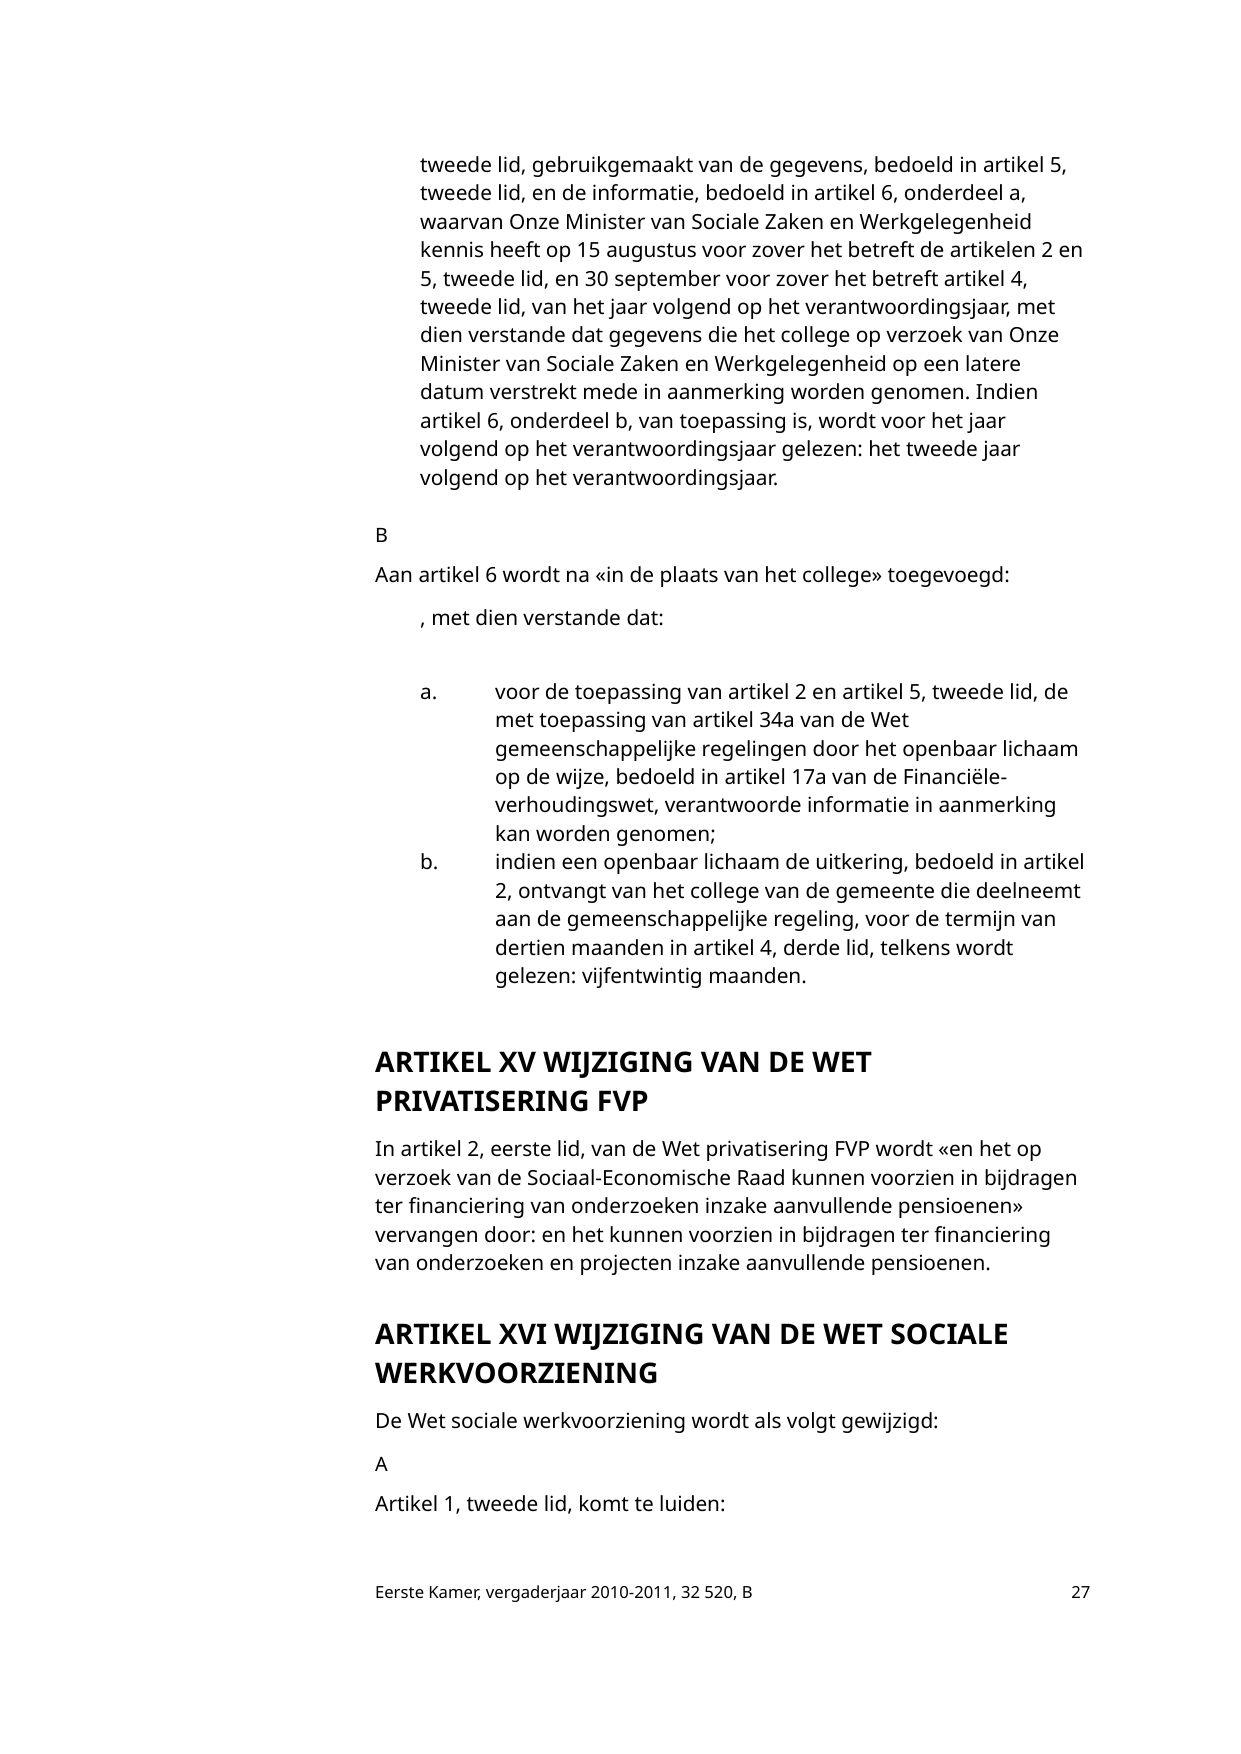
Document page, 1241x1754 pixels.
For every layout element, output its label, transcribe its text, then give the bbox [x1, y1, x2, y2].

text A [375, 1450, 1090, 1477]
text In artikel 2, eerste lid, van de Wet privatisering FVP wordt «en het op verzoek van de Sociaal-Economische Raad kunnen voorzien in bijdragen ter financiering van onderzoeken inzake aanvullende pensioenen» vervangen door: en het kunnen voorzien in bijdragen ter financiering van onderzoeken en projecten inzake aanvullende pensioenen. [375, 1134, 1090, 1277]
text Artikel 1, tweede lid, komt te luiden: [375, 1489, 1090, 1517]
list indien een openbaar lichaam de uitkering, bedoeld in artikel 2, ontvangt van het college van de gemeente die deelneemt aan de gemeenschappelijke regeling, voor de termijn van dertien maanden in artikel 4, derde lid, telkens wordt gelezen: vijfentwintig maanden. [420, 847, 1090, 990]
text De Wet sociale werkvoorziening wordt als volgt gewijzigd: [375, 1406, 1090, 1435]
subtitle ARTIKEL XV WIJZIGING VAN DE WET PRIVATISERING FVP [375, 1042, 1090, 1119]
text B [375, 521, 1090, 548]
text tweede lid, gebruikgemaakt van de gegevens, bedoeld in artikel 5, tweede lid, en de informatie, bedoeld in artikel 6, onderdeel a, waarvan Onze Minister van Sociale Zaken en Werkgelegenheid kennis heeft op 15 augustus voor zover het betreft de artikelen 2 en 5, tweede lid, en 30 september voor zover het betreft artikel 4, tweede lid, van het jaar volgend op het verantwoordingsjaar, met dien verstande dat gegevens die het college op verzoek van Onze Minister van Sociale Zaken en Werkgelegenheid op een latere datum verstrekt mede in aanmerking worden genomen. Indien artikel 6, onderdeel b, van toepassing is, wordt voor het jaar volgend op het verantwoordingsjaar gelezen: het tweede jaar volgend op het verantwoordingsjaar. [420, 150, 1090, 491]
text Aan artikel 6 wordt na «in de plaats van het college» toegevoegd: [375, 560, 1090, 588]
list voor de toepassing van artikel 2 en artikel 5, tweede lid, de met toepassing van artikel 34a van de Wet gemeenschappelijke regelingen door het openbaar lichaam op de wijze, bedoeld in artikel 17a van de Financiële-verhoudingswet, verantwoorde informatie in aanmerking kan worden genomen; [420, 677, 1090, 847]
subtitle ARTIKEL XVI WIJZIGING VAN DE WET SOCIALE WERKVOORZIENING [375, 1314, 1090, 1391]
text , met dien verstande dat: [420, 603, 1090, 632]
